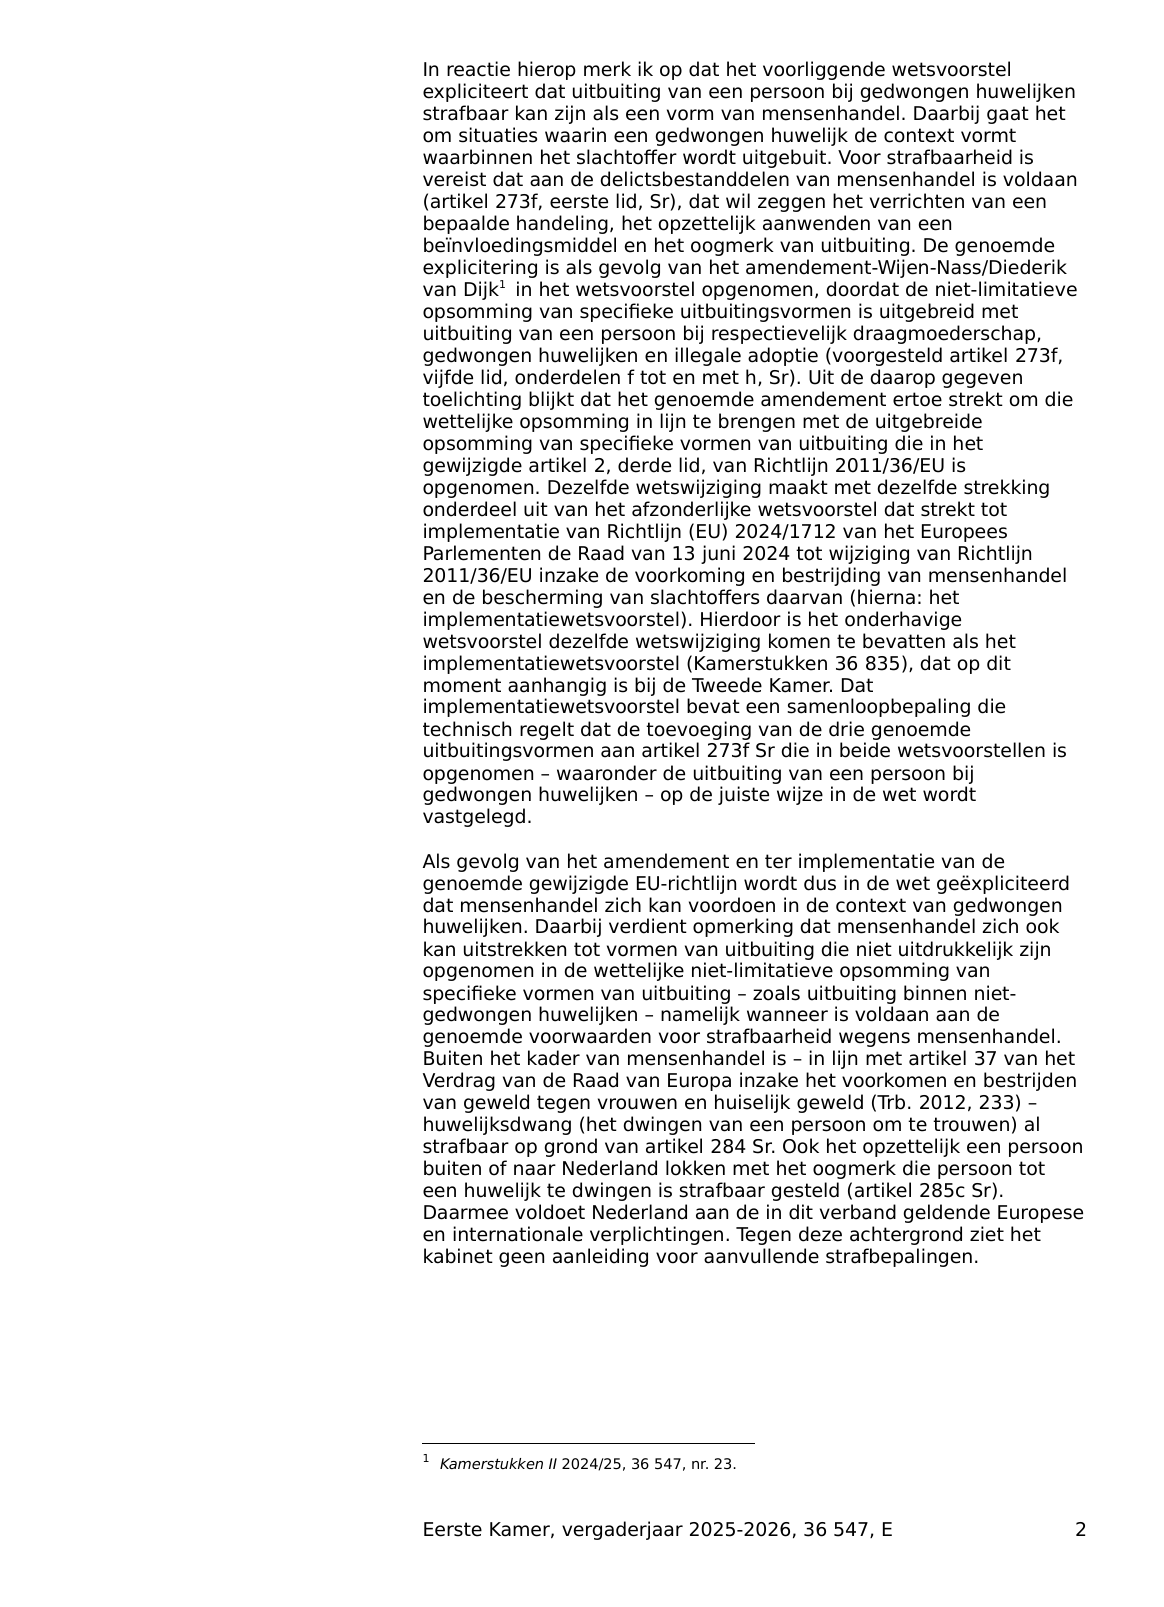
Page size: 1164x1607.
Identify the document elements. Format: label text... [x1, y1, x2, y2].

text Als gevolg van het amendement en ter implementatie van de genoemde gewijzigde EU-richtlijn wordt dus in de wet geëxpliciteerd dat mensenhandel zich kan voordoen in de context van gedwongen huwelijken. Daarbij verdient opmerking dat mensenhandel zich ook kan uitstrekken tot vormen van uitbuiting die niet uitdrukkelijk zijn opgenomen in de wettelijke niet-limitatieve opsomming van specifieke vormen van uitbuiting – zoals uitbuiting binnen niet-gedwongen huwelijken – namelijk wanneer is voldaan aan de genoemde voorwaarden voor strafbaarheid wegens mensenhandel. Buiten het kader van mensenhandel is – in lijn met artikel 37 van het Verdrag van de Raad van Europa inzake het voorkomen en bestrijden van geweld tegen vrouwen en huiselijk geweld (Trb. 2012, 233) – huwelijksdwang (het dwingen van een persoon om te trouwen) al strafbaar op grond van artikel 284 Sr. Ook het opzettelijk een persoon buiten of naar Nederland lokken met het oogmerk die persoon tot een huwelijk te dwingen is strafbaar gesteld (artikel 285c Sr). Daarmee voldoet Nederland aan de in dit verband geldende Europese en internationale verplichtingen. Tegen deze achtergrond ziet het kabinet geen aanleiding voor aanvullende strafbepalingen. [422, 851, 1087, 1268]
text In reactie hierop merk ik op dat het voorliggende wetsvoorstel expliciteert dat uitbuiting van een persoon bij gedwongen huwelijken strafbaar kan zijn als een vorm van mensenhandel. Daarbij gaat het om situaties waarin een gedwongen huwelijk de context vormt waarbinnen het slachtoffer wordt uitgebuit. Voor strafbaarheid is vereist dat aan de delictsbestanddelen van mensenhandel is voldaan (artikel 273f, eerste lid, Sr), dat wil zeggen het verrichten van een bepaalde handeling, het opzettelijk aanwenden van een beïnvloedingsmiddel en het oogmerk van uitbuiting. De genoemde explicitering is als gevolg van het amendement-Wijen-Nass/Diederik van Dijk in het wetsvoorstel opgenomen, doordat de niet-limitatieve opsomming van specifieke uitbuitingsvormen is uitgebreid met uitbuiting van een persoon bij respectievelijk draagmoederschap, gedwongen huwelijken en illegale adoptie (voorgesteld artikel 273f, vijfde lid, onderdelen f tot en met h, Sr). Uit de daarop gegeven toelichting blijkt dat het genoemde amendement ertoe strekt om die wettelijke opsomming in lijn te brengen met de uitgebreide opsomming van specifieke vormen van uitbuiting die in het gewijzigde artikel 2, derde lid, van Richtlijn 2011/36/EU is opgenomen. Dezelfde wetswijziging maakt met dezelfde strekking onderdeel uit van het afzonderlijke wetsvoorstel dat strekt tot implementatie van Richtlijn (EU) 2024/1712 van het Europees Parlementen de Raad van 13 juni 2024 tot wijziging van Richtlijn 2011/36/EU inzake de voorkoming en bestrijding van mensenhandel en de bescherming van slachtoffers daarvan (hierna: het implementatiewetsvoorstel). Hierdoor is het onderhavige wetsvoorstel dezelfde wetswijziging komen te bevatten als het implementatiewetsvoorstel (Kamerstukken 36 835), dat op dit moment aanhangig is bij de Tweede Kamer. Dat implementatiewetsvoorstel bevat een samenloopbepaling die technisch regelt dat de toevoeging van de drie genoemde uitbuitingsvormen aan artikel 273f Sr die in beide wetsvoorstellen is opgenomen – waaronder de uitbuiting van een persoon bij gedwongen huwelijken – op de juiste wijze in de wet wordt vastgelegd. [422, 59, 1087, 828]
text Kamerstukken II 2024/25, 36 547, nr. 23. [422, 1452, 1087, 1474]
